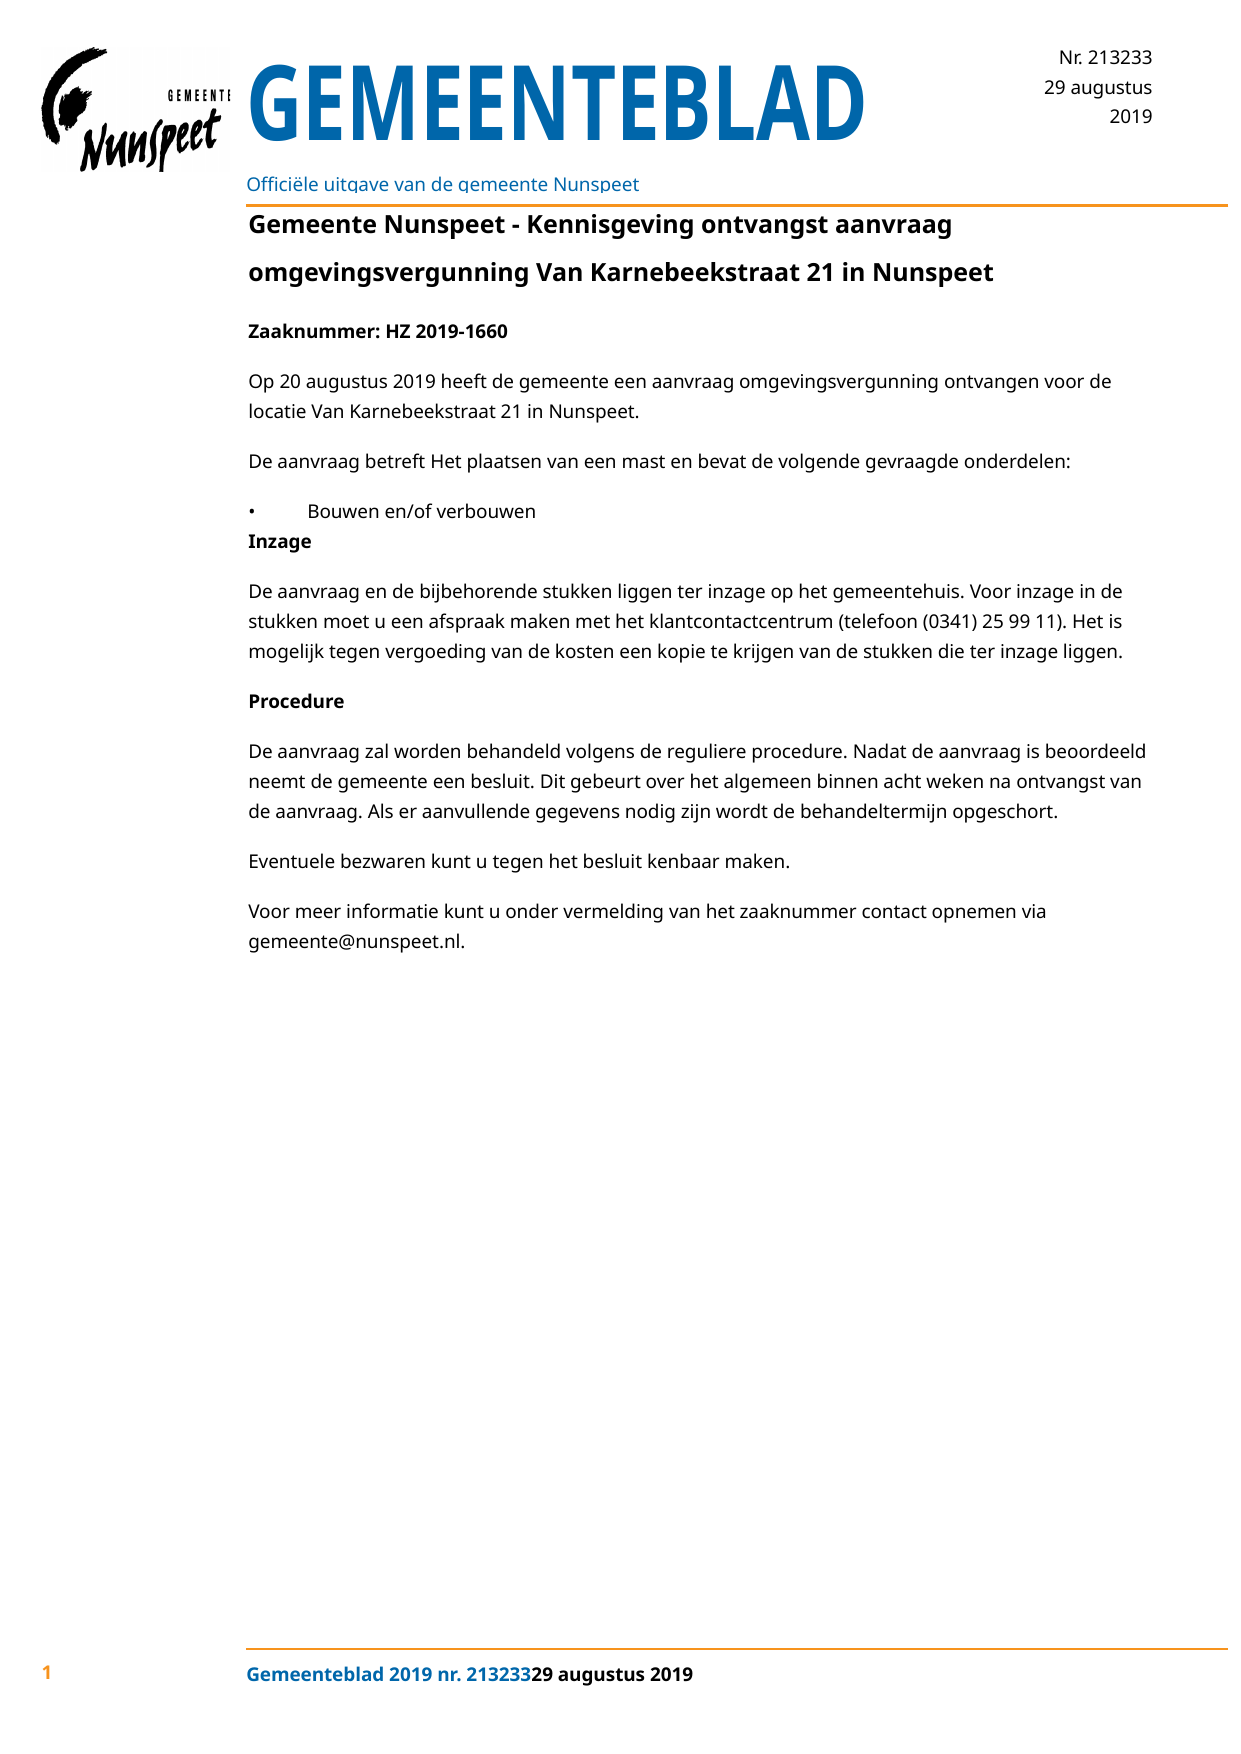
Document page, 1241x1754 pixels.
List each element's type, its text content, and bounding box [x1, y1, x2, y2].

text Procedure [248, 688, 1152, 714]
picture [41, 47, 231, 172]
text Gemeente Nunspeet - Kennisgeving ontvangst aanvraag omgevingsvergunning Van Karnebeekstraat 21 in Nunspeet [248, 207, 1152, 288]
list Bouwen en/of verbouwen [248, 499, 1152, 524]
text De aanvraag betreft Het plaatsen van een mast en bevat de volgende gevraagde onderdelen: [248, 448, 1152, 474]
text De aanvraag en de bijbehorende stukken liggen ter inzage op het gemeentehuis. Voor inzage in de stukken moet u een afspraak maken met het klantcontactcentrum (telefoon (0341) 25 99 11). Het is mogelijk tegen vergoeding van de kosten een kopie te krijgen van de stukken die ter inzage liggen. [248, 579, 1152, 664]
text Voor meer informatie kunt u onder vermelding van het zaaknummer contact opnemen via gemeente@nunspeet.nl. [248, 899, 1152, 954]
text Inzage [248, 528, 1152, 554]
text Zaaknummer: HZ 2019-1660 [248, 318, 1152, 344]
text Op 20 augustus 2019 heeft de gemeente een aanvraag omgevingsvergunning ontvangen voor de locatie Van Karnebeekstraat 21 in Nunspeet. [248, 368, 1152, 424]
text De aanvraag zal worden behandeld volgens de reguliere procedure. Nadat de aanvraag is beoordeeld neemt de gemeente een besluit. Dit gebeurt over het algemeen binnen acht weken na ontvangst van de aanvraag. Als er aanvullende gegevens nodig zijn wordt de behandeltermijn opgeschort. [248, 739, 1152, 824]
text Eventuele bezwaren kunt u tegen het besluit kenbaar maken. [248, 848, 1152, 874]
